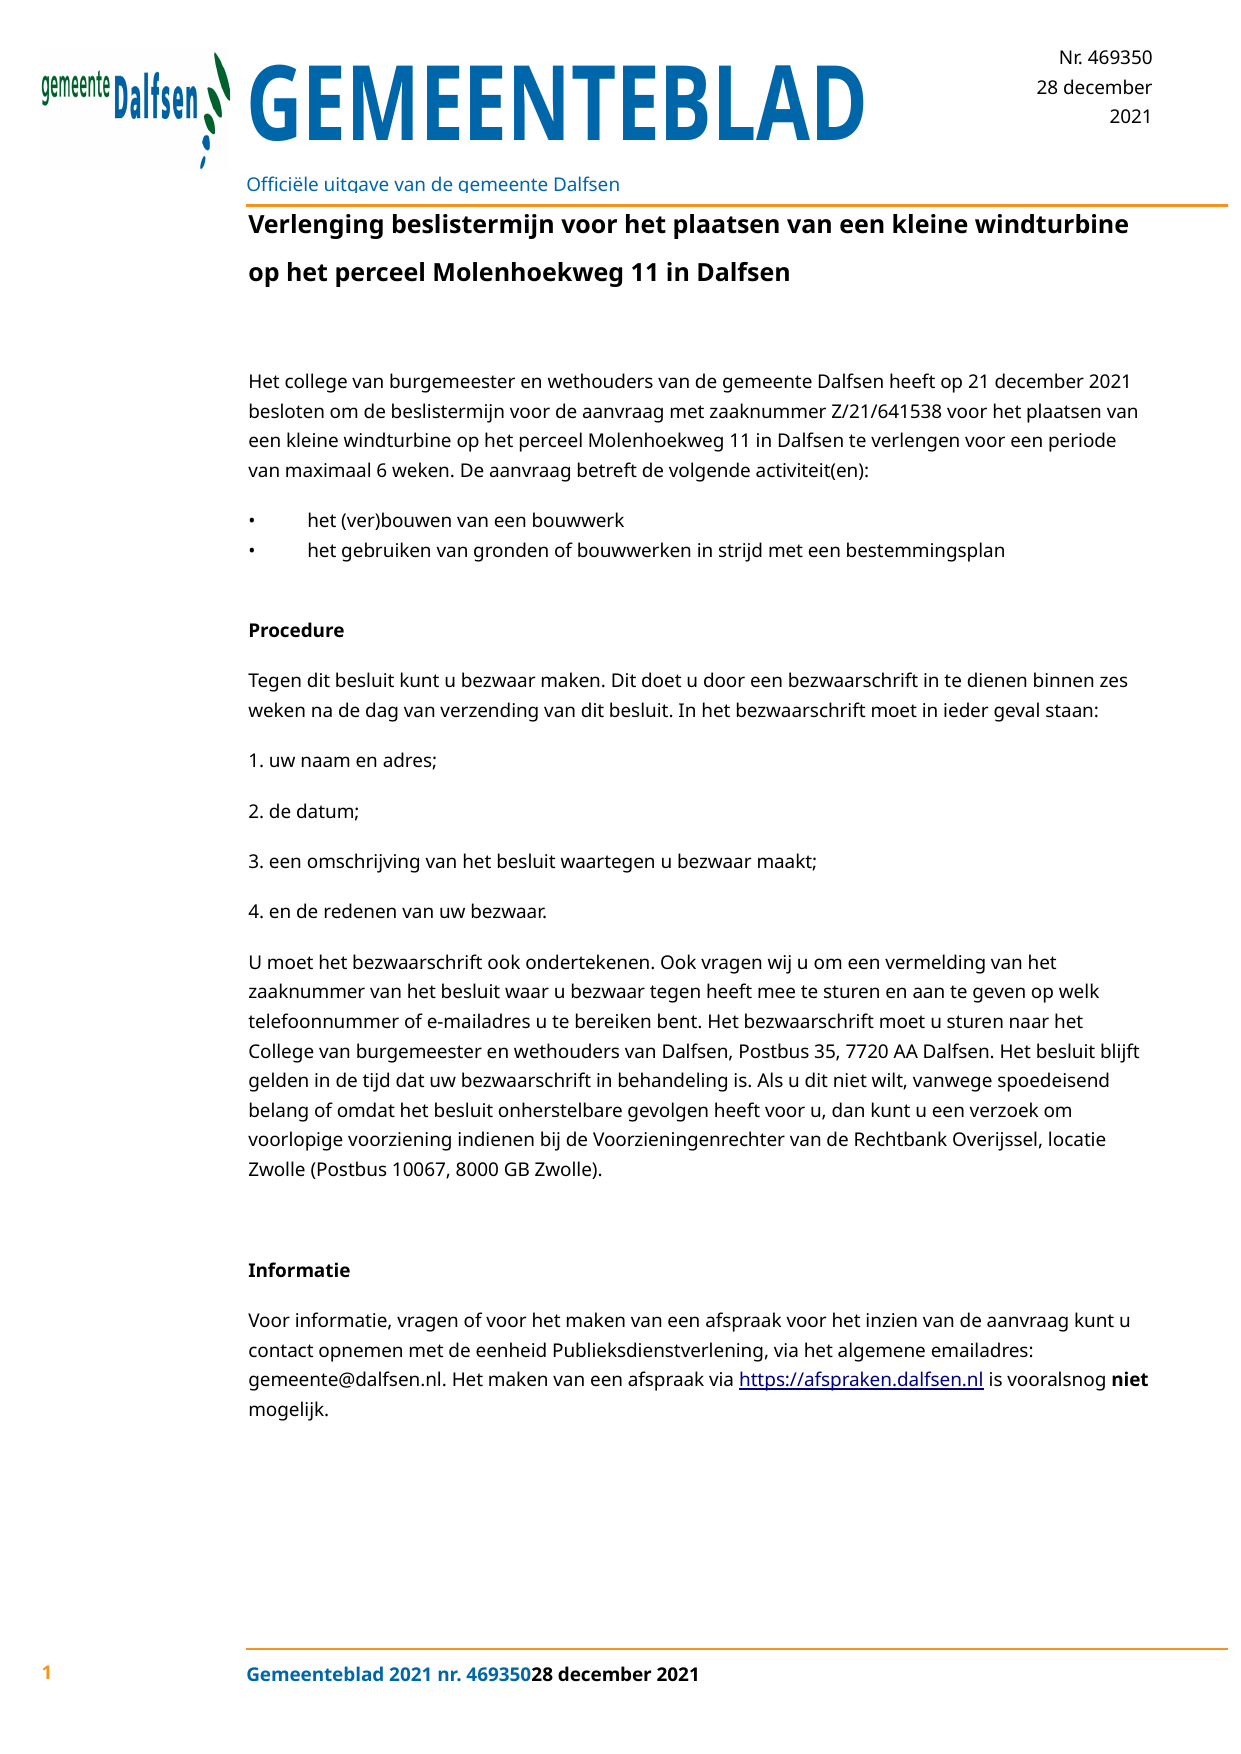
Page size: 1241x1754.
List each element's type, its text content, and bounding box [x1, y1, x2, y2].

text Het college van burgemeester en wethouders van de gemeente Dalfsen heeft op 21 december 2021 besloten om de beslistermijn voor de aanvraag met zaaknummer Z/21/641538 voor het plaatsen van een kleine windturbine op het perceel Molenhoekweg 11 in Dalfsen te verlengen voor een periode van maximaal 6 weken. De aanvraag betreft de volgende activiteit(en): [248, 368, 1152, 483]
text Verlenging beslistermijn voor het plaatsen van een kleine windturbine op het perceel Molenhoekweg 11 in Dalfsen [248, 207, 1152, 288]
list het gebruiken van gronden of bouwwerken in strijd met een bestemmingsplan [248, 537, 1152, 563]
text 4. en de redenen van uw bezwaar. [248, 899, 1152, 924]
text Tegen dit besluit kunt u bezwaar maken. Dit doet u door een bezwaarschrift in te dienen binnen zes weken na de dag van verzending van dit besluit. In het bezwaarschrift moet in ieder geval staan: [248, 667, 1152, 723]
text 2. de datum; [248, 798, 1152, 824]
text 3. een omschrijving van het besluit waartegen u bezwaar maakt; [248, 848, 1152, 874]
picture [41, 47, 231, 172]
text U moet het bezwaarschrift ook ondertekenen. Ook vragen wij u om een vermelding van het zaaknummer van het besluit waar u bezwaar tegen heeft mee te sturen en aan te geven op welk telefoonnummer of e-mailadres u te bereiken bent. Het bezwaarschrift moet u sturen naar het College van burgemeester en wethouders van Dalfsen, Postbus 35, 7720 AA Dalfsen. Het besluit blijft gelden in de tijd dat uw bezwaarschrift in behandeling is. Als u dit niet wilt, vanwege spoedeisend belang of omdat het besluit onherstelbare gevolgen heeft voor u, dan kunt u een verzoek om voorlopige voorziening indienen bij de Voorzieningenrechter van de Rechtbank Overijssel, locatie Zwolle (Postbus 10067, 8000 GB Zwolle). [248, 949, 1152, 1182]
text Informatie [248, 1257, 1152, 1283]
text 1. uw naam en adres; [248, 747, 1152, 773]
text Voor informatie, vragen of voor het maken van een afspraak voor het inzien van de aanvraag kunt u contact opnemen met de eenheid Publieksdienstverlening, via het algemene emailadres: gemeente@dalfsen.nl. Het maken van een afspraak via https://afspraken.dalfsen.nl is vooralsnog niet mogelijk. [248, 1307, 1152, 1422]
text Procedure [248, 617, 1152, 643]
list het (ver)bouwen van een bouwwerk [248, 507, 1152, 533]
